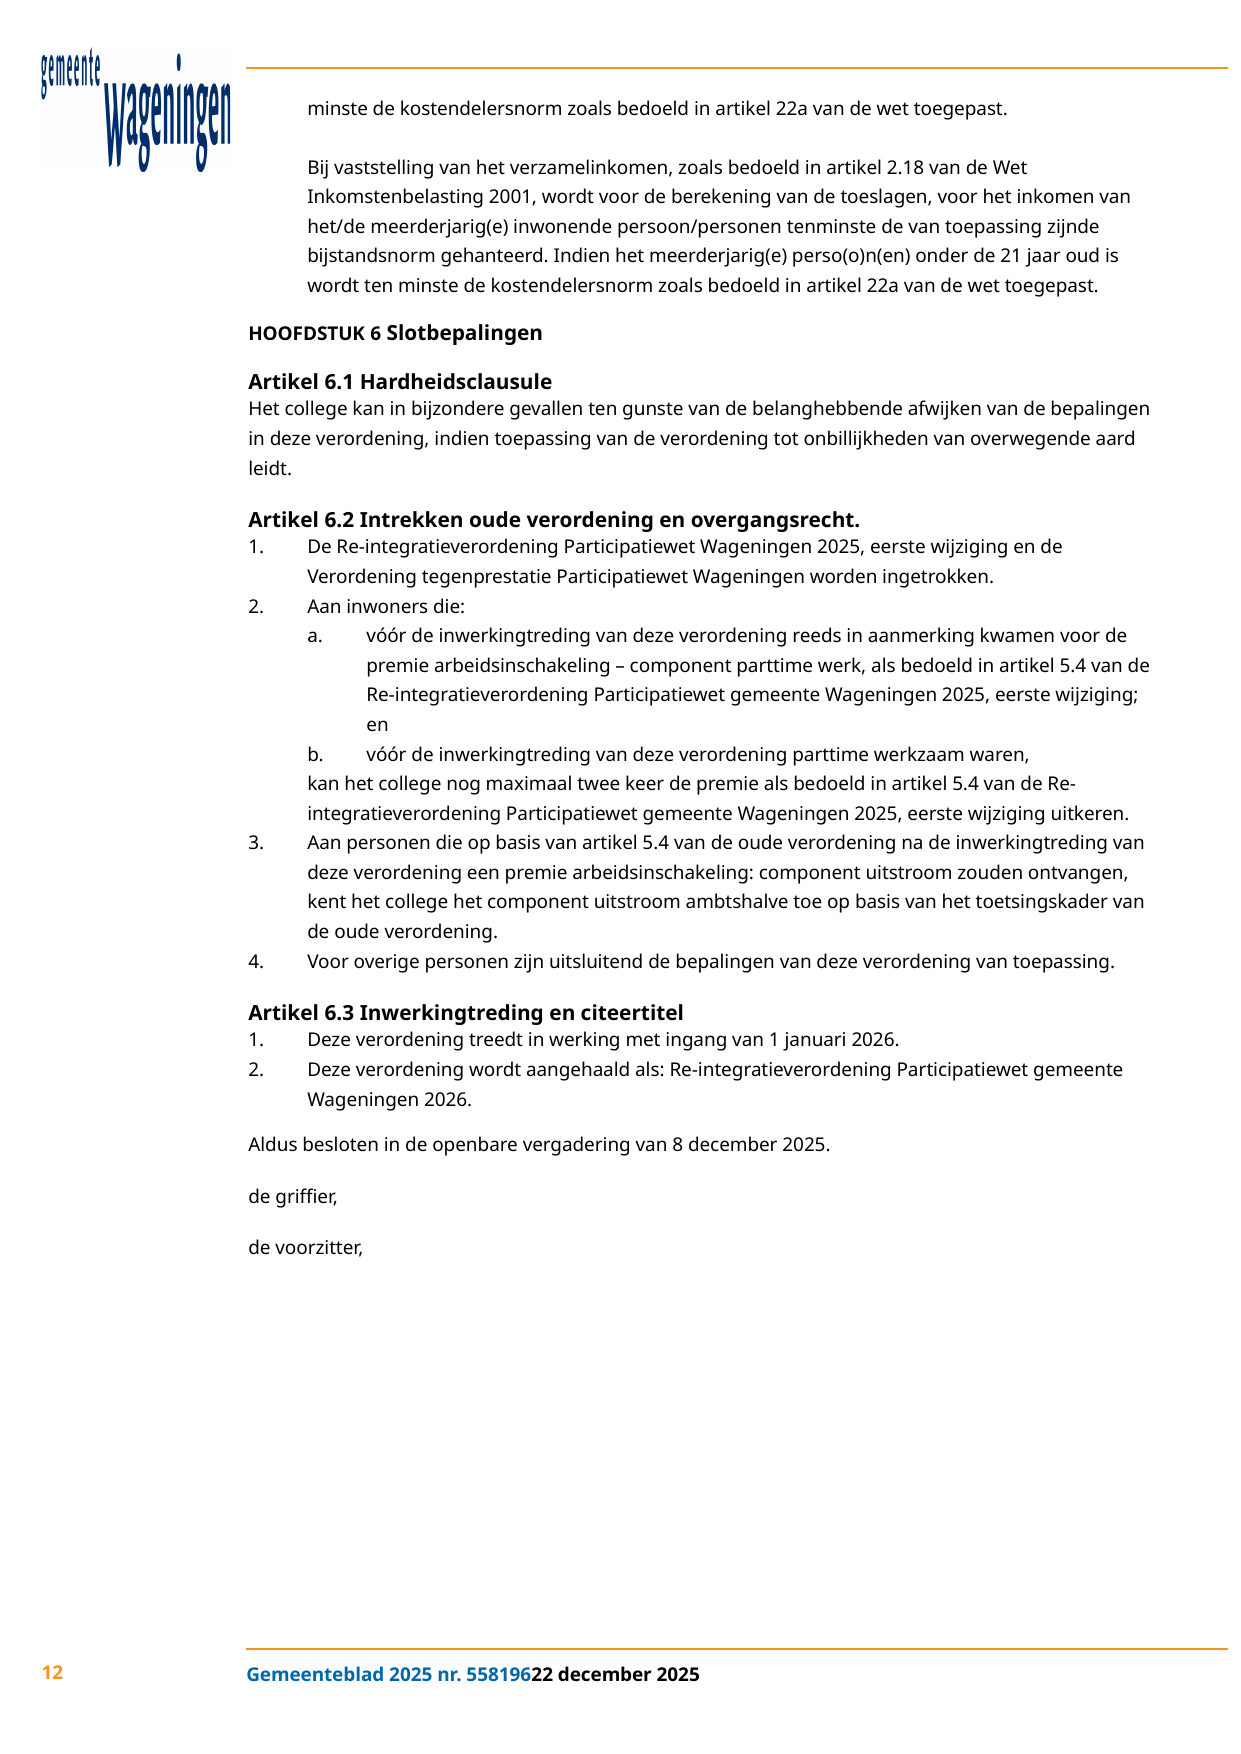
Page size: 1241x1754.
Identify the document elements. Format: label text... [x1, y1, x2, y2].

text Aldus besloten in de openbare vergadering van 8 december 2025. [248, 1131, 1152, 1157]
picture [41, 47, 231, 172]
list Voor overige personen zijn uitsluitend de bepalingen van deze verordening van toepassing. [248, 948, 1152, 973]
list minste de kostendelersnorm zoals bedoeld in artikel 22a van de wet toegepast. [248, 95, 1152, 121]
list Deze verordening treedt in werking met ingang van 1 januari 2026. [248, 1027, 1152, 1052]
list vóór de inwerkingtreding van deze verordening reeds in aanmerking kwamen voor de premie arbeidsinschakeling – component parttime werk, als bedoeld in artikel 5.4 van de Re-integratieverordening Participatiewet gemeente Wageningen 2025, eerste wijziging; en [307, 622, 1152, 737]
list De Re-integratieverordening Participatiewet Wageningen 2025, eerste wijziging en de Verordening tegenprestatie Participatiewet Wageningen worden ingetrokken. [248, 534, 1152, 589]
text de voorzitter, [248, 1234, 1152, 1260]
text HOOFDSTUK 6 Slotbepalingen [248, 318, 1152, 346]
text Artikel 6.1 Hardheidsclausule [248, 367, 1152, 396]
list kan het college nog maximaal twee keer de premie als bedoeld in artikel 5.4 van de Re-integratieverordening Participatiewet gemeente Wageningen 2025, eerste wijziging uitkeren. [248, 770, 1152, 826]
list Deze verordening wordt aangehaald als: Re-integratieverordening Participatiewet gemeente Wageningen 2026. [248, 1056, 1152, 1112]
list Bij vaststelling van het verzamelinkomen, zoals bedoeld in artikel 2.18 van de Wet Inkomstenbelasting 2001, wordt voor de berekening van de toeslagen, voor het inkomen van het/de meerderjarig(e) inwonende persoon/personen tenminste de van toepassing zijnde bijstandsnorm gehanteerd. Indien het meerderjarig(e) perso(o)n(en) onder de 21 jaar oud is wordt ten minste de kostendelersnorm zoals bedoeld in artikel 22a van de wet toegepast. [248, 154, 1152, 298]
list vóór de inwerkingtreding van deze verordening parttime werkzaam waren, [307, 741, 1152, 766]
text Het college kan in bijzondere gevallen ten gunste van de belanghebbende afwijken van de bepalingen in deze verordening, indien toepassing van de verordening tot onbillijkheden van overwegende aard leidt. [248, 396, 1152, 481]
text Artikel 6.2 Intrekken oude verordening en overgangsrecht. [248, 505, 1152, 534]
text Artikel 6.3 Inwerkingtreding en citeertitel [248, 998, 1152, 1027]
list Aan personen die op basis van artikel 5.4 van de oude verordening na de inwerkingtreding van deze verordening een premie arbeidsinschakeling: component uitstroom zouden ontvangen, kent het college het component uitstroom ambtshalve toe op basis van het toetsingskader van de oude verordening. [248, 829, 1152, 944]
text de griffier, [248, 1183, 1152, 1209]
list Aan inwoners die: [248, 593, 1152, 618]
